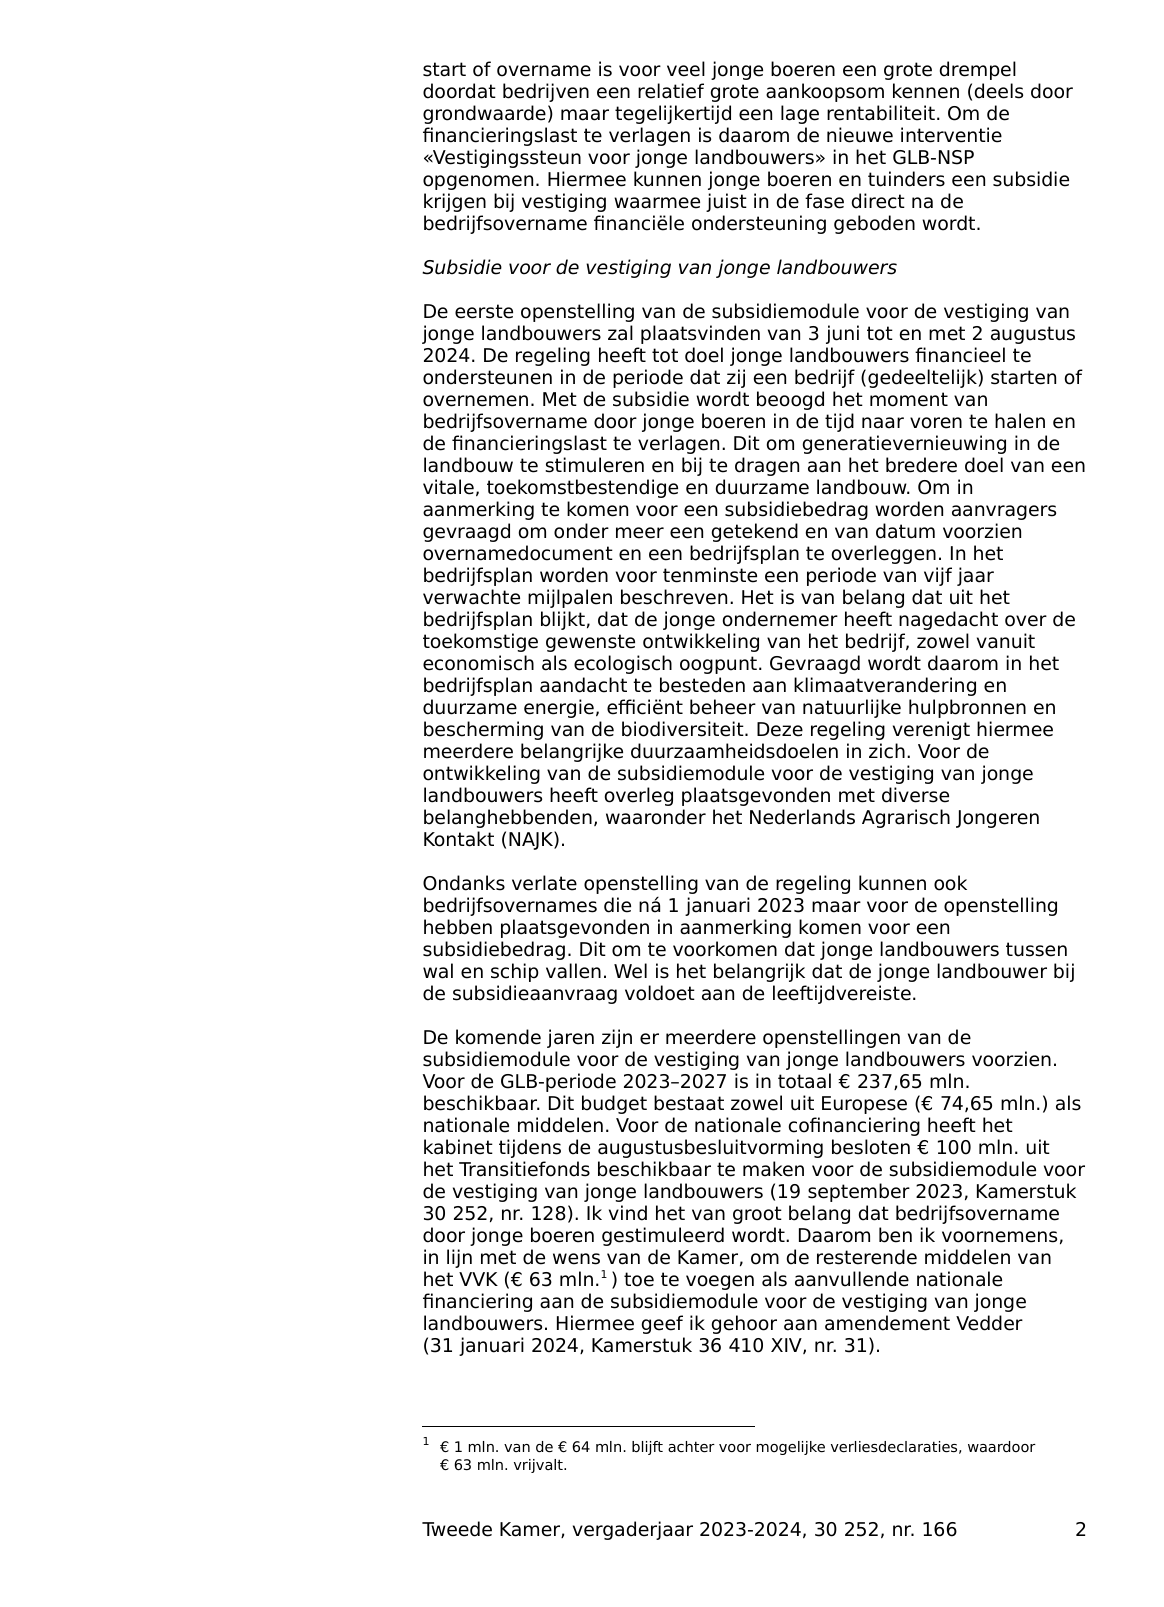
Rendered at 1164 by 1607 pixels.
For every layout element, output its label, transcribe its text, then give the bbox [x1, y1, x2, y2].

text De komende jaren zijn er meerdere openstellingen van de subsidiemodule voor de vestiging van jonge landbouwers voorzien. Voor de GLB-periode 2023–2027 is in totaal € 237,65 mln. beschikbaar. Dit budget bestaat zowel uit Europese (€ 74,65 mln.) als nationale middelen. Voor de nationale cofinanciering heeft het kabinet tijdens de augustusbesluitvorming besloten € 100 mln. uit het Transitiefonds beschikbaar te maken voor de subsidiemodule voor de vestiging van jonge landbouwers (19 september 2023, Kamerstuk 30 252, nr. 128). Ik vind het van groot belang dat bedrijfsovername door jonge boeren gestimuleerd wordt. Daarom ben ik voornemens, in lijn met de wens van de Kamer, om de resterende middelen van het VVK (€ 63 mln.) toe te voegen als aanvullende nationale financiering aan de subsidiemodule voor de vestiging van jonge landbouwers. Hiermee geef ik gehoor aan amendement Vedder (31 januari 2024, Kamerstuk 36 410 XIV, nr. 31). [422, 1027, 1087, 1357]
text De eerste openstelling van de subsidiemodule voor de vestiging van jonge landbouwers zal plaatsvinden van 3 juni tot en met 2 augustus 2024. De regeling heeft tot doel jonge landbouwers financieel te ondersteunen in de periode dat zij een bedrijf (gedeeltelijk) starten of overnemen. Met de subsidie wordt beoogd het moment van bedrijfsovername door jonge boeren in de tijd naar voren te halen en de financieringslast te verlagen. Dit om generatievernieuwing in de landbouw te stimuleren en bij te dragen aan het bredere doel van een vitale, toekomstbestendige en duurzame landbouw. Om in aanmerking te komen voor een subsidiebedrag worden aanvragers gevraagd om onder meer een getekend en van datum voorzien overnamedocument en een bedrijfsplan te overleggen. In het bedrijfsplan worden voor tenminste een periode van vijf jaar verwachte mijlpalen beschreven. Het is van belang dat uit het bedrijfsplan blijkt, dat de jonge ondernemer heeft nagedacht over de toekomstige gewenste ontwikkeling van het bedrijf, zowel vanuit economisch als ecologisch oogpunt. Gevraagd wordt daarom in het bedrijfsplan aandacht te besteden aan klimaatverandering en duurzame energie, efficiënt beheer van natuurlijke hulpbronnen en bescherming van de biodiversiteit. Deze regeling verenigt hiermee meerdere belangrijke duurzaamheidsdoelen in zich. Voor de ontwikkeling van de subsidiemodule voor de vestiging van jonge landbouwers heeft overleg plaatsgevonden met diverse belanghebbenden, waaronder het Nederlands Agrarisch Jongeren Kontakt (NAJK). [422, 301, 1087, 851]
text Ondanks verlate openstelling van de regeling kunnen ook bedrijfsovernames die ná 1 januari 2023 maar voor de openstelling hebben plaatsgevonden in aanmerking komen voor een subsidiebedrag. Dit om te voorkomen dat jonge landbouwers tussen wal en schip vallen. Wel is het belangrijk dat de jonge landbouwer bij de subsidieaanvraag voldoet aan de leeftijdvereiste. [422, 873, 1087, 1005]
subtitle Subsidie voor de vestiging van jonge landbouwers [422, 257, 1087, 279]
text start of overname is voor veel jonge boeren een grote drempel doordat bedrijven een relatief grote aankoopsom kennen (deels door grondwaarde) maar tegelijkertijd een lage rentabiliteit. Om de financieringslast te verlagen is daarom de nieuwe interventie «Vestigingssteun voor jonge landbouwers» in het GLB-NSP opgenomen. Hiermee kunnen jonge boeren en tuinders een subsidie krijgen bij vestiging waarmee juist in de fase direct na de bedrijfsovername financiële ondersteuning geboden wordt. [422, 59, 1087, 235]
text € 1 mln. van de € 64 mln. blijft achter voor mogelijke verliesdeclaraties, waardoor € 63 mln. vrijvalt. [422, 1435, 1087, 1474]
